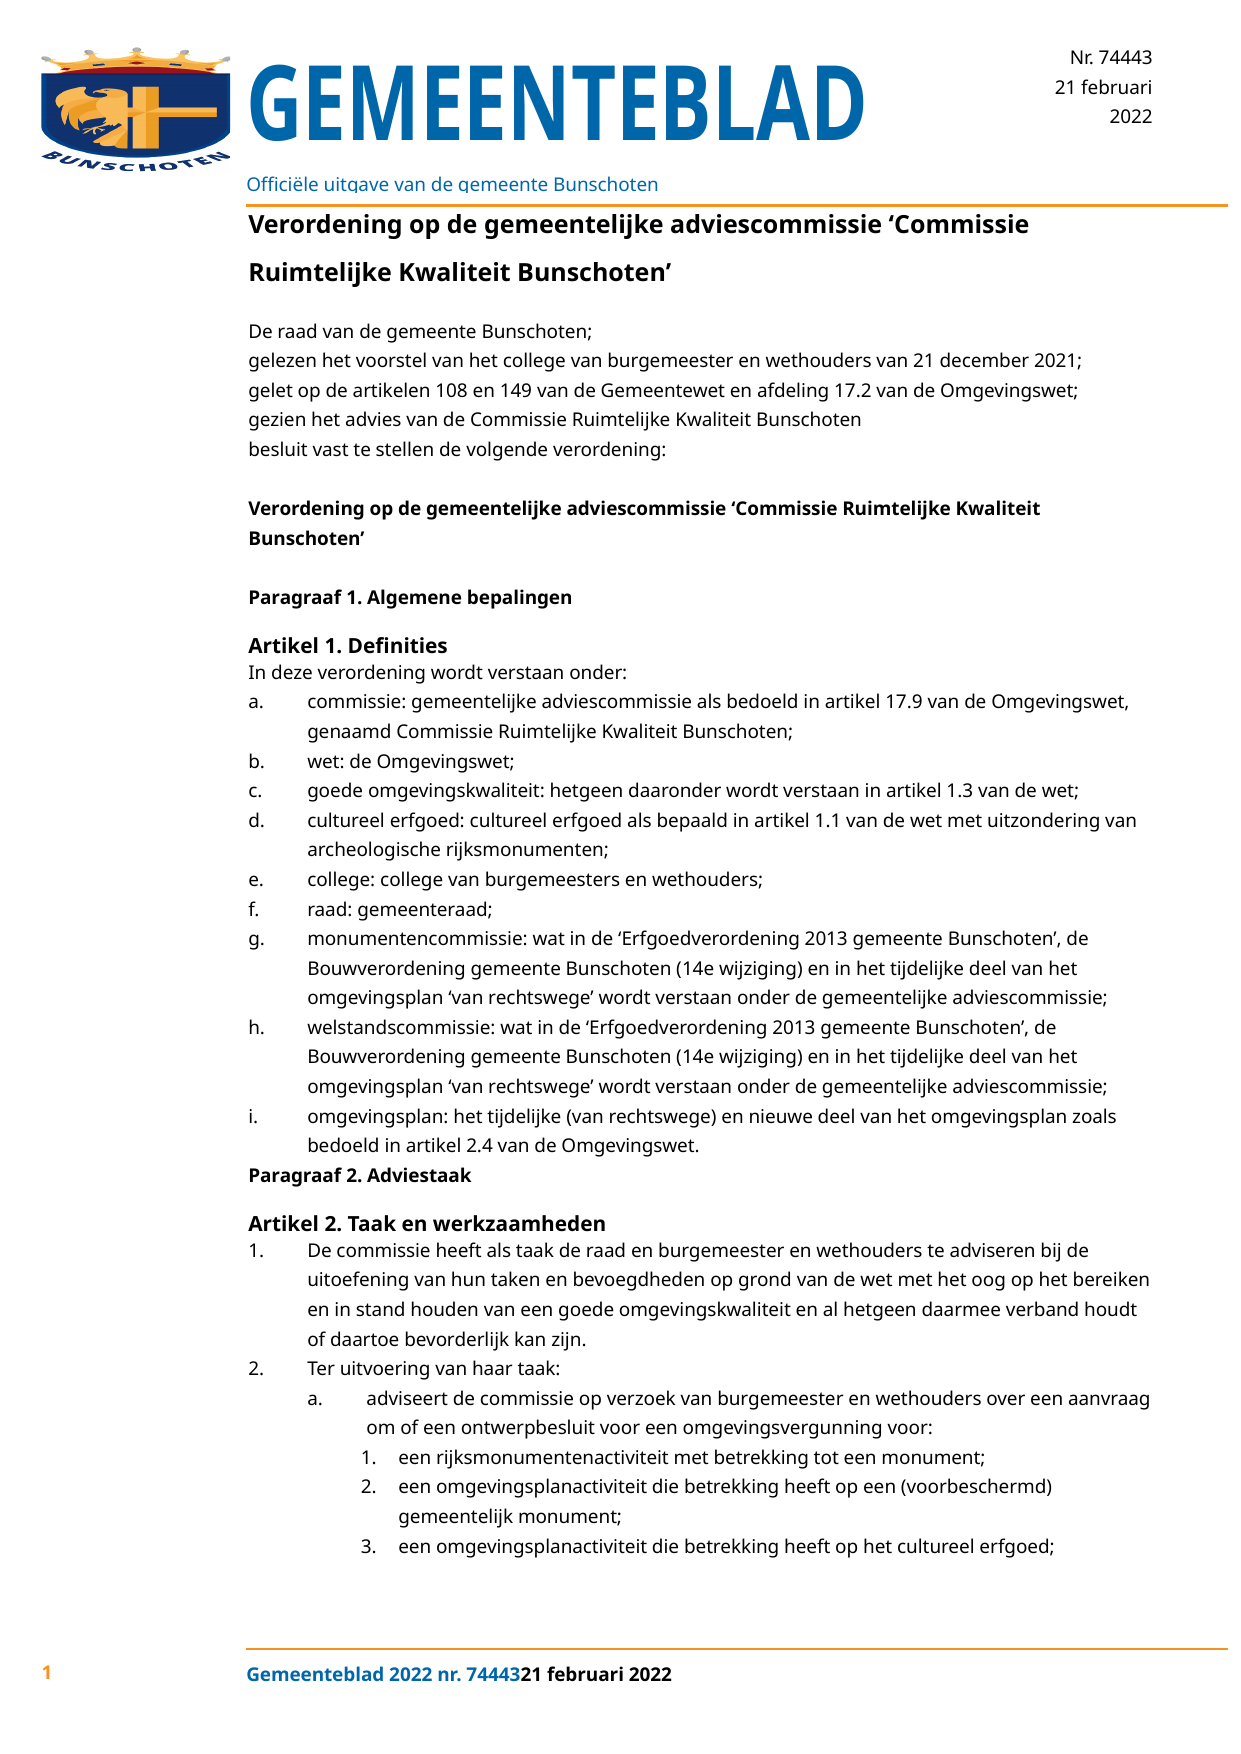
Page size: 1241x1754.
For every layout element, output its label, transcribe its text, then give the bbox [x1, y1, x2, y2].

text Paragraaf 2. Adviestaak [248, 1162, 1152, 1188]
text De raad van de gemeente Bunschoten; [248, 318, 1152, 344]
text Artikel 1. Definities [248, 631, 1152, 659]
list monumentencommissie: wat in de ‘Erfgoedverordening 2013 gemeente Bunschoten’, de Bouwverordening gemeente Bunschoten (14e wijziging) en in het tijdelijke deel van het omgevingsplan ‘van rechtswege’ wordt verstaan onder de gemeentelijke adviescommissie; [248, 925, 1152, 1010]
list een omgevingsplanactiviteit die betrekking heeft op het cultureel erfgoed; [361, 1533, 1152, 1559]
list omgevingsplan: het tijdelijke (van rechtswege) en nieuwe deel van het omgevingsplan zoals bedoeld in artikel 2.4 van de Omgevingswet. [248, 1103, 1152, 1158]
list een rijksmonumentenactiviteit met betrekking tot een monument; [361, 1444, 1152, 1470]
text In deze verordening wordt verstaan onder: [248, 659, 1152, 685]
list goede omgevingskwaliteit: hetgeen daaronder wordt verstaan in artikel 1.3 van de wet; [248, 777, 1152, 803]
text Verordening op de gemeentelijke adviescommissie ‘Commissie Ruimtelijke Kwaliteit Bunschoten’ [248, 207, 1152, 288]
list adviseert de commissie op verzoek van burgemeester en wethouders over een aanvraag om of een ontwerpbesluit voor een omgevingsvergunning voor: [307, 1385, 1152, 1440]
list college: college van burgemeesters en wethouders; [248, 866, 1152, 892]
picture [41, 47, 231, 172]
list welstandscommissie: wat in de ‘Erfgoedverordening 2013 gemeente Bunschoten’, de Bouwverordening gemeente Bunschoten (14e wijziging) en in het tijdelijke deel van het omgevingsplan ‘van rechtswege’ wordt verstaan onder de gemeentelijke adviescommissie; [248, 1014, 1152, 1099]
list een omgevingsplanactiviteit die betrekking heeft op een (voorbeschermd) gemeentelijk monument; [361, 1474, 1152, 1529]
list wet: de Omgevingswet; [248, 748, 1152, 774]
text gezien het advies van de Commissie Ruimtelijke Kwaliteit Bunschoten [248, 407, 1152, 432]
text Paragraaf 1. Algemene bepalingen [248, 584, 1152, 610]
list raad: gemeenteraad; [248, 896, 1152, 922]
list cultureel erfgoed: cultureel erfgoed als bepaald in artikel 1.1 van de wet met uitzondering van archeologische rijksmonumenten; [248, 807, 1152, 862]
text gelezen het voorstel van het college van burgemeester en wethouders van 21 december 2021; [248, 347, 1152, 373]
text gelet op de artikelen 108 en 149 van de Gemeentewet en afdeling 17.2 van de Omgevingswet; [248, 377, 1152, 403]
list commissie: gemeentelijke adviescommissie als bedoeld in artikel 17.9 van de Omgevingswet, genaamd Commissie Ruimtelijke Kwaliteit Bunschoten; [248, 689, 1152, 744]
text Artikel 2. Taak en werkzaamheden [248, 1209, 1152, 1237]
list De commissie heeft als taak de raad en burgemeester en wethouders te adviseren bij de uitoefening van hun taken en bevoegdheden op grond van de wet met het oog op het bereiken en in stand houden van een goede omgevingskwaliteit en al hetgeen daarmee verband houdt of daartoe bevorderlijk kan zijn. [248, 1237, 1152, 1352]
text Verordening op de gemeentelijke adviescommissie ‘Commissie Ruimtelijke Kwaliteit Bunschoten’ [248, 495, 1152, 551]
text besluit vast te stellen de volgende verordening: [248, 436, 1152, 462]
list Ter uitvoering van haar taak: [248, 1355, 1152, 1381]
